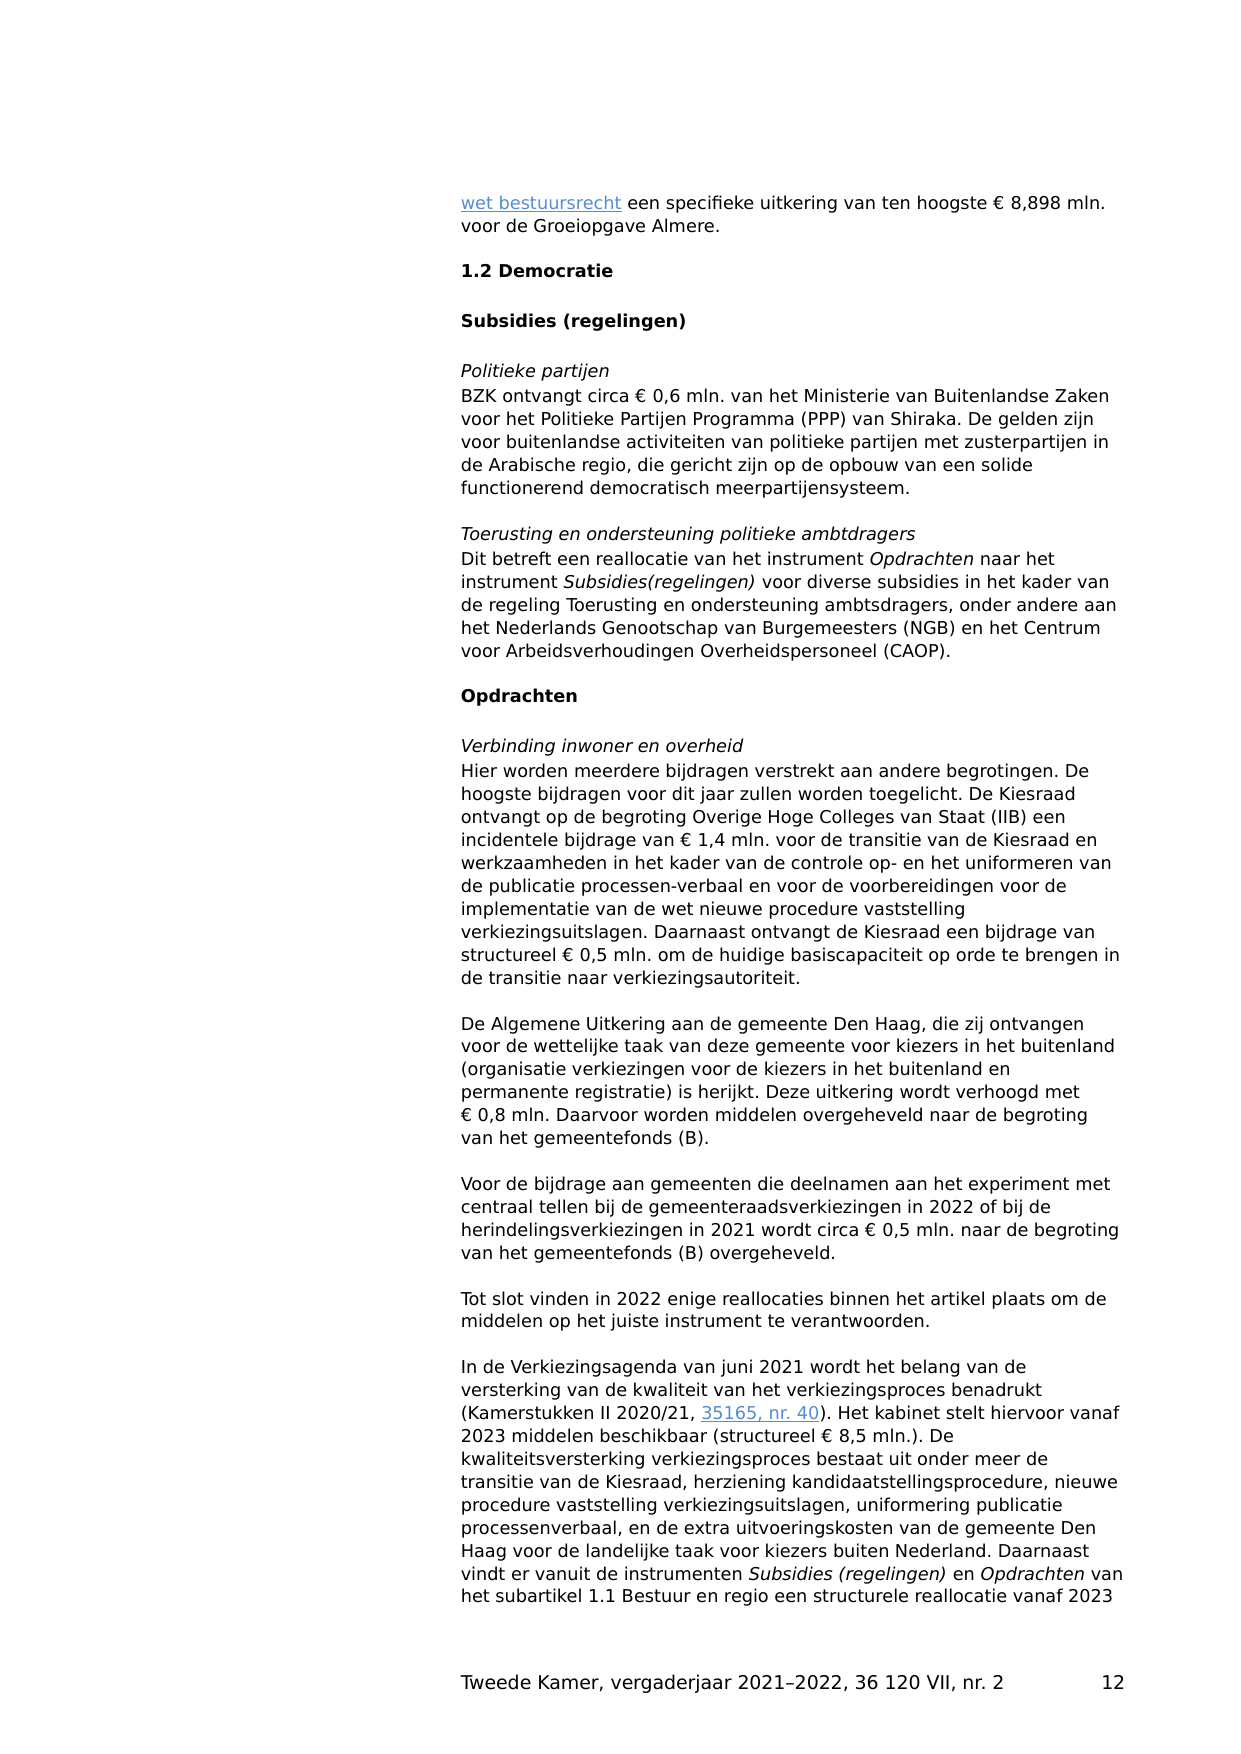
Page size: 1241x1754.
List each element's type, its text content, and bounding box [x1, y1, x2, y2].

text Opdrachten [461, 684, 1125, 707]
text Tot slot vinden in 2022 enige reallocaties binnen het artikel plaats om de middelen op het juiste instrument te verantwoorden. [461, 1287, 1125, 1332]
text Dit betreft een reallocatie van het instrument Opdrachten naar het instrument Subsidies(regelingen) voor diverse subsidies in het kader van de regeling Toerusting en ondersteuning ambtsdragers, onder andere aan het Nederlands Genootschap van Burgemeesters (NGB) en het Centrum voor Arbeidsverhoudingen Overheidspersoneel (CAOP). [461, 547, 1125, 662]
text BZK ontvangt circa € 0,6 mln. van het Ministerie van Buitenlandse Zaken voor het Politieke Partijen Programma (PPP) van Shiraka. De gelden zijn voor buitenlandse activiteiten van politieke partijen met zusterpartijen in de Arabische regio, die gericht zijn op de opbouw van een solide functionerend democratisch meerpartijensysteem. [461, 384, 1125, 499]
text Politieke partijen [461, 359, 1125, 382]
text Verbinding inwoner en overheid [461, 734, 1125, 757]
text Toerusting en ondersteuning politieke ambtdragers [461, 522, 1125, 545]
text Hier worden meerdere bijdragen verstrekt aan andere begrotingen. De hoogste bijdragen voor dit jaar zullen worden toegelicht. De Kiesraad ontvangt op de begroting Overige Hoge Colleges van Staat (IIB) een incidentele bijdrage van € 1,4 mln. voor de transitie van de Kiesraad en werkzaamheden in het kader van de controle op- en het uniformeren van de publicatie processen-verbaal en voor de voorbereidingen voor de implementatie van de wet nieuwe procedure vaststelling verkiezingsuitslagen. Daarnaast ontvangt de Kiesraad een bijdrage van structureel € 0,5 mln. om de huidige basiscapaciteit op orde te brengen in de transitie naar verkiezingsautoriteit. [461, 759, 1125, 989]
text De Algemene Uitkering aan de gemeente Den Haag, die zij ontvangen voor de wettelijke taak van deze gemeente voor kiezers in het buitenland (organisatie verkiezingen voor de kiezers in het buitenland en permanente registratie) is herijkt. Deze uitkering wordt verhoogd met € 0,8 mln. Daarvoor worden middelen overgeheveld naar de begroting van het gemeentefonds (B). [461, 1012, 1125, 1149]
text wet bestuursrecht een specifieke uitkering van ten hoogste € 8,898 mln. voor de Groeiopgave Almere. [461, 191, 1125, 237]
text Voor de bijdrage aan gemeenten die deelnamen aan het experiment met centraal tellen bij de gemeenteraadsverkiezingen in 2022 of bij de herindelingsverkiezingen in 2021 wordt circa € 0,5 mln. naar de begroting van het gemeentefonds (B) overgeheveld. [461, 1172, 1125, 1264]
text In de Verkiezingsagenda van juni 2021 wordt het belang van de versterking van de kwaliteit van het verkiezingsproces benadrukt (Kamerstukken II 2020/21, 35165, nr. 40). Het kabinet stelt hiervoor vanaf 2023 middelen beschikbaar (structureel € 8,5 mln.). De kwaliteitsversterking verkiezingsproces bestaat uit onder meer de transitie van de Kiesraad, herziening kandidaatstellingsprocedure, nieuwe procedure vaststelling verkiezingsuitslagen, uniformering publicatie processenverbaal, en de extra uitvoeringskosten van de gemeente Den Haag voor de landelijke taak voor kiezers buiten Nederland. Daarnaast vindt er vanuit de instrumenten Subsidies (regelingen) en Opdrachten van het subartikel 1.1 Bestuur en regio een structurele reallocatie vanaf 2023 [461, 1355, 1125, 1607]
text 1.2 Democratie [461, 259, 1125, 282]
text Subsidies (regelingen) [461, 309, 1125, 332]
